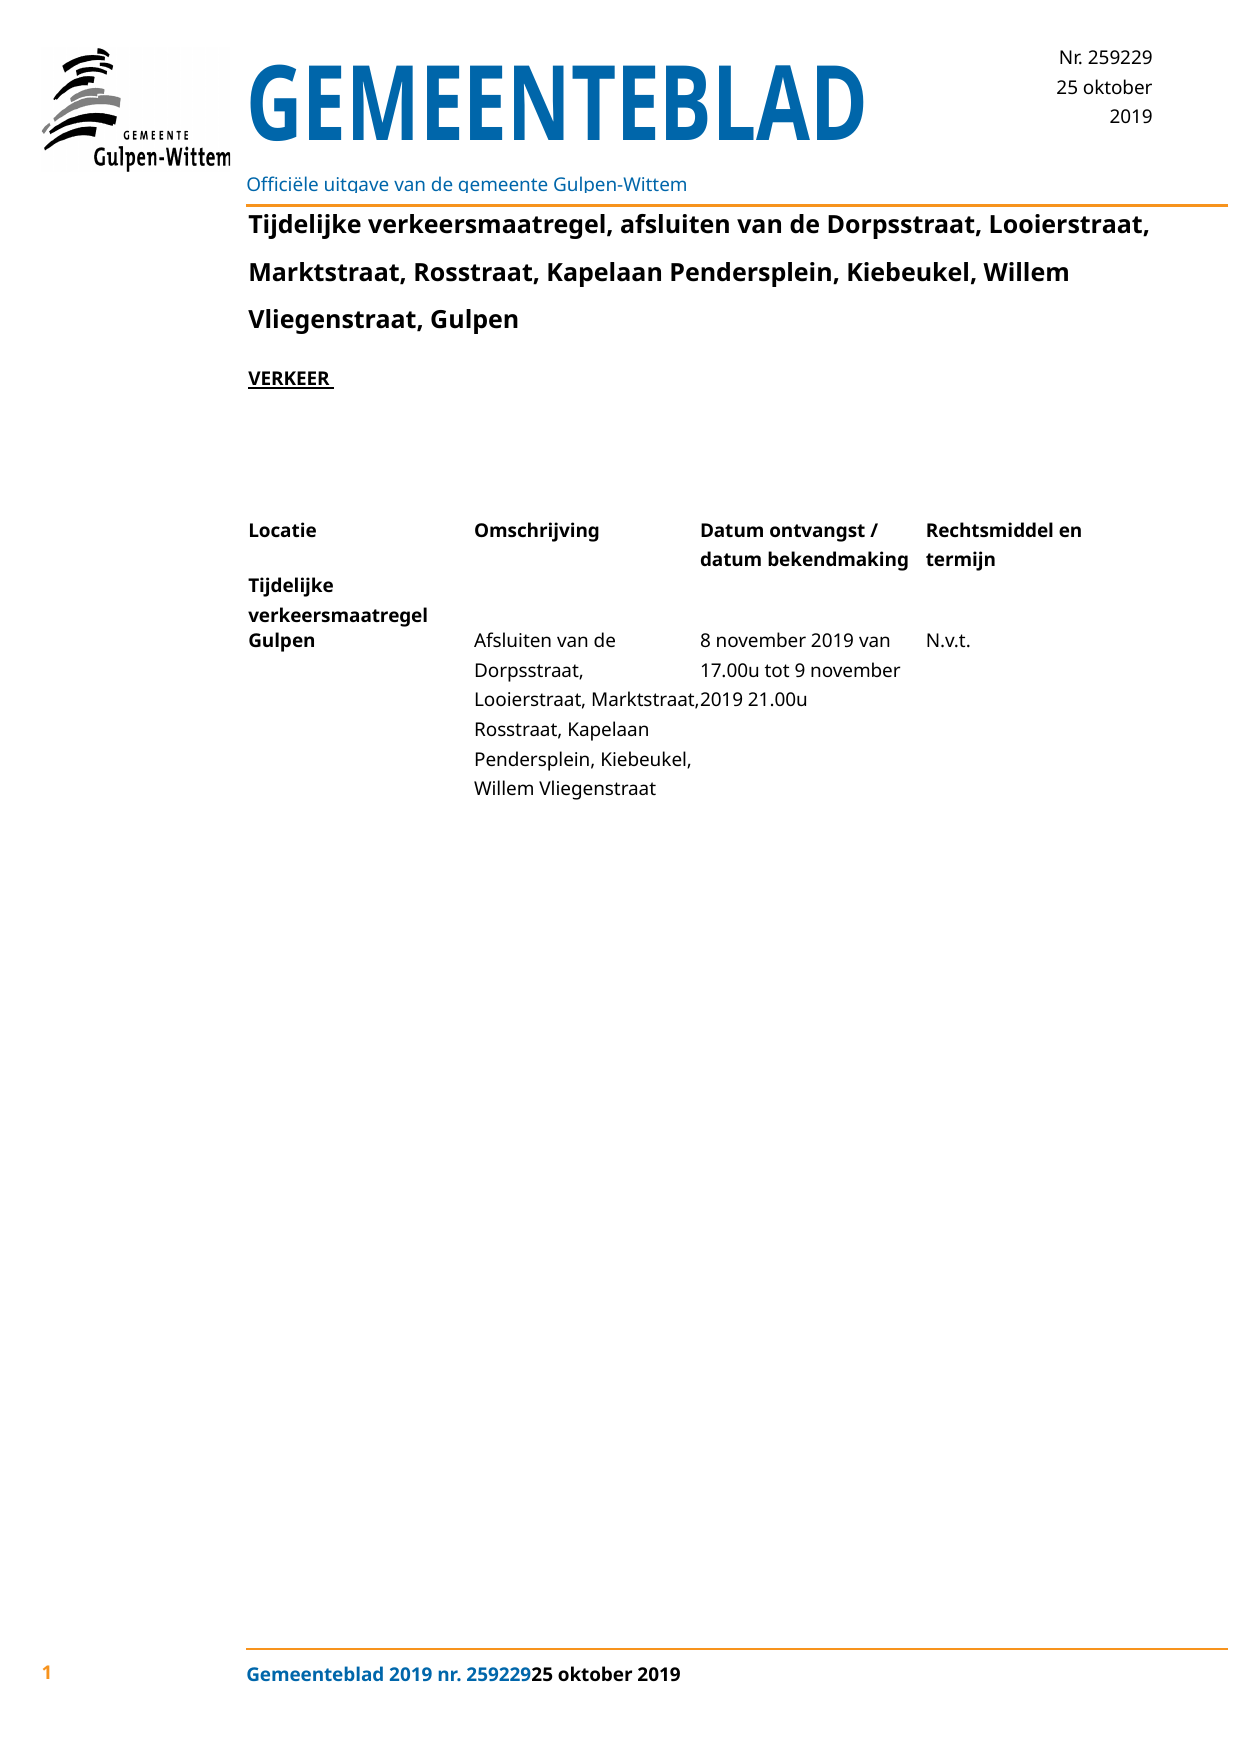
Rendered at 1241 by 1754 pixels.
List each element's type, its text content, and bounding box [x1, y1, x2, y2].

table_cell Tijdelijke verkeersmaatregel [248, 572, 474, 627]
table_header Omschrijving [474, 517, 700, 572]
table_cell [474, 572, 700, 627]
table_header Locatie [248, 517, 474, 572]
table_cell N.v.t. [926, 628, 1152, 801]
table_cell [700, 572, 926, 627]
text Tijdelijke verkeersmaatregel, afsluiten van de Dorpsstraat, Looierstraat, Marktstraat, Rosstraat, Kapelaan Pendersplein, Kiebeukel, Willem Vliegenstraat, Gulpen [248, 207, 1152, 336]
table_cell Afsluiten van de Dorpsstraat, Looierstraat, Marktstraat, Rosstraat, Kapelaan Pendersplein, Kiebeukel, Willem Vliegenstraat [474, 628, 700, 801]
picture [41, 47, 231, 172]
table_cell [926, 572, 1152, 627]
table_header Datum ontvangst / datum bekendmaking [700, 517, 926, 572]
table_cell 8 november 2019 van 17.00u tot 9 november 2019 21.00u [700, 628, 926, 801]
table_cell Gulpen [248, 628, 474, 801]
text VERKEER [248, 366, 1152, 391]
table_header Rechtsmiddel en termijn [926, 517, 1152, 572]
